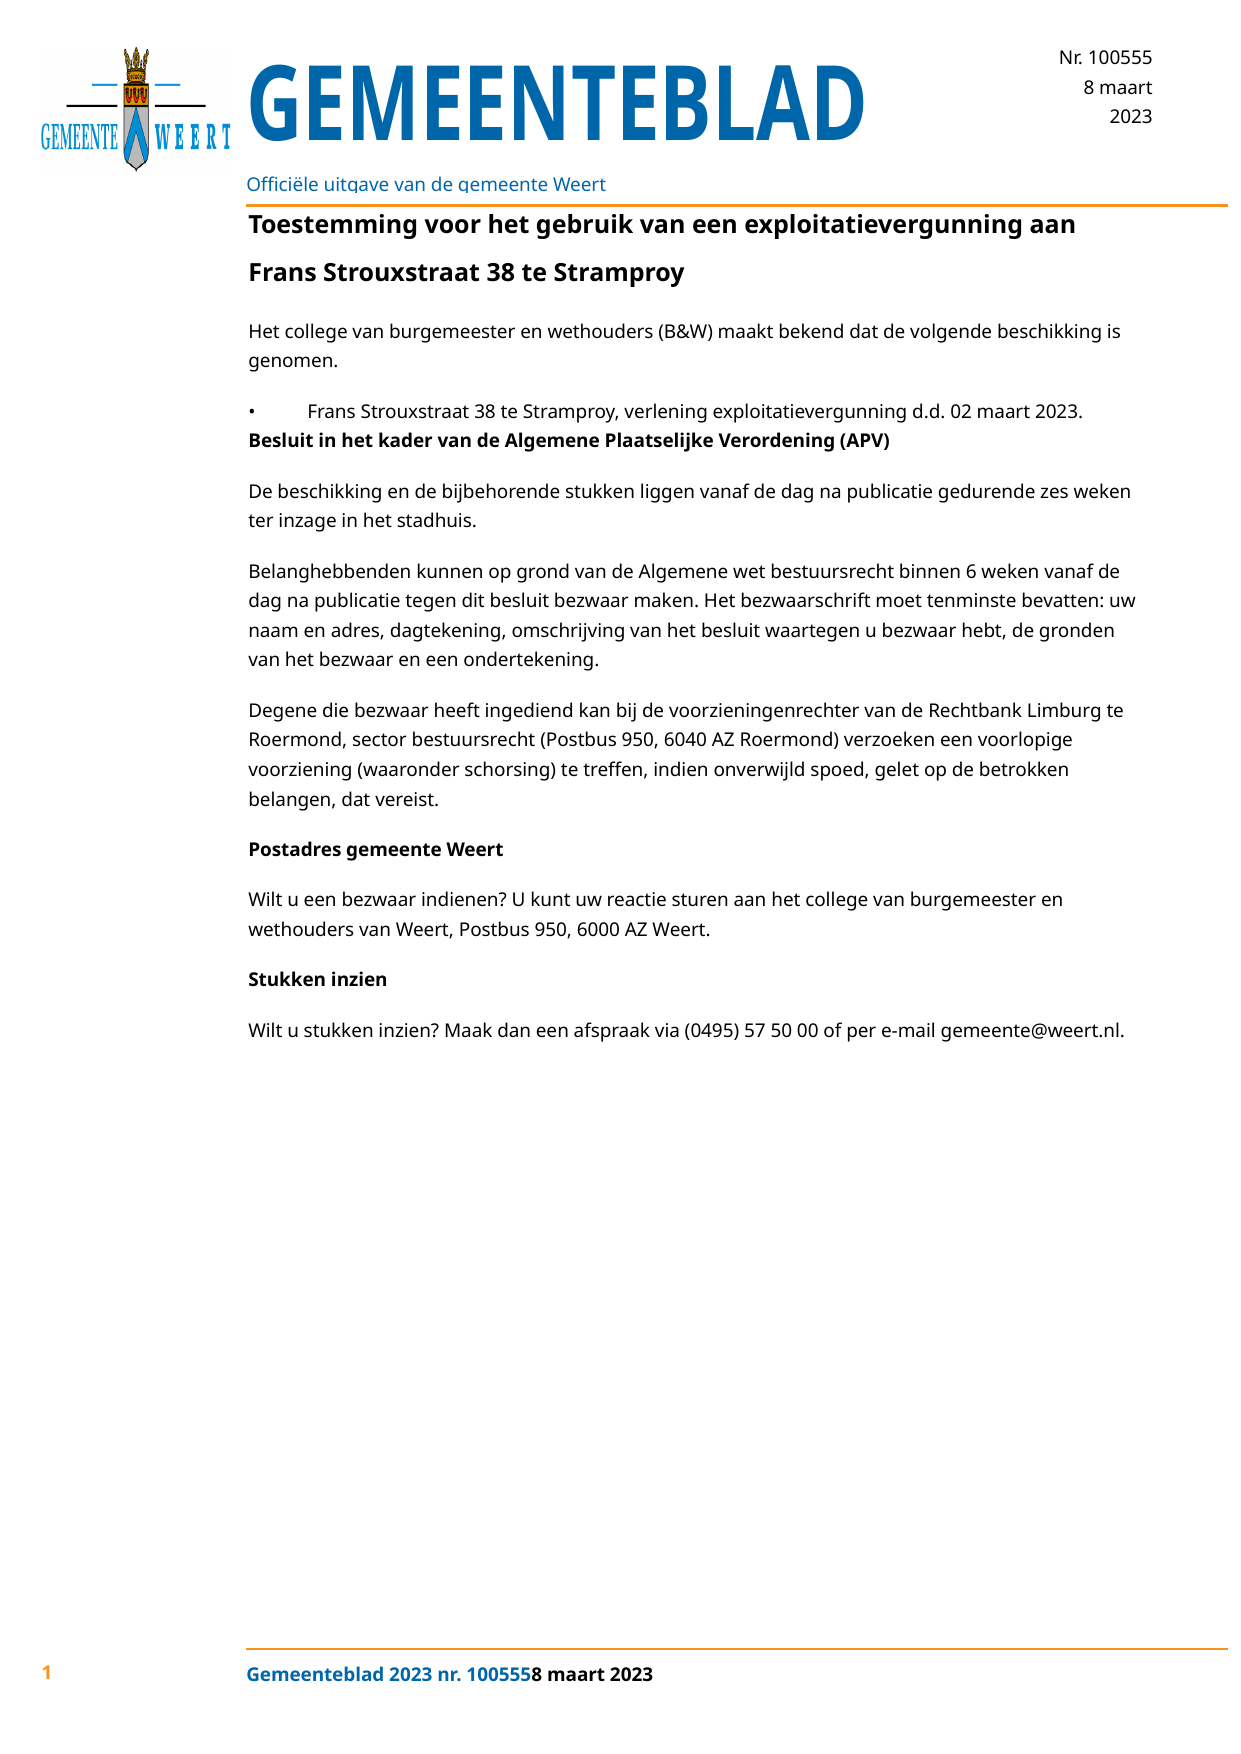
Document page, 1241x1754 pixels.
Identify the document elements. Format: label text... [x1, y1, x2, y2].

text Wilt u stukken inzien? Maak dan een afspraak via (0495) 57 50 00 of per e-mail gemeente@weert.nl. [248, 1017, 1152, 1043]
text Het college van burgemeester en wethouders (B&W) maakt bekend dat de volgende beschikking is genomen. [248, 318, 1152, 373]
text Stukken inzien [248, 967, 1152, 992]
text Wilt u een bezwaar indienen? U kunt uw reactie sturen aan het college van burgemeester en wethouders van Weert, Postbus 950, 6000 AZ Weert. [248, 887, 1152, 942]
text Postadres gemeente Weert [248, 836, 1152, 862]
text Degene die bezwaar heeft ingediend kan bij de voorzieningenrechter van de Rechtbank Limburg te Roermond, sector bestuursrecht (Postbus 950, 6040 AZ Roermond) verzoeken een voorlopige voorziening (waaronder schorsing) te treffen, indien onverwijld spoed, gelet op de betrokken belangen, dat vereist. [248, 697, 1152, 812]
picture [41, 47, 231, 172]
text Besluit in het kader van de Algemene Plaatselijke Verordening (APV) [248, 427, 1152, 453]
text Toestemming voor het gebruik van een exploitatievergunning aan Frans Strouxstraat 38 te Stramproy [248, 207, 1152, 288]
text De beschikking en de bijbehorende stukken liggen vanaf de dag na publicatie gedurende zes weken ter inzage in het stadhuis. [248, 478, 1152, 533]
list Frans Strouxstraat 38 te Stramproy, verlening exploitatievergunning d.d. 02 maart 2023. [248, 398, 1152, 424]
text Belanghebbenden kunnen op grond van de Algemene wet bestuursrecht binnen 6 weken vanaf de dag na publicatie tegen dit besluit bezwaar maken. Het bezwaarschrift moet tenminste bevatten: uw naam en adres, dagtekening, omschrijving van het besluit waartegen u bezwaar hebt, de gronden van het bezwaar en een ondertekening. [248, 558, 1152, 672]
